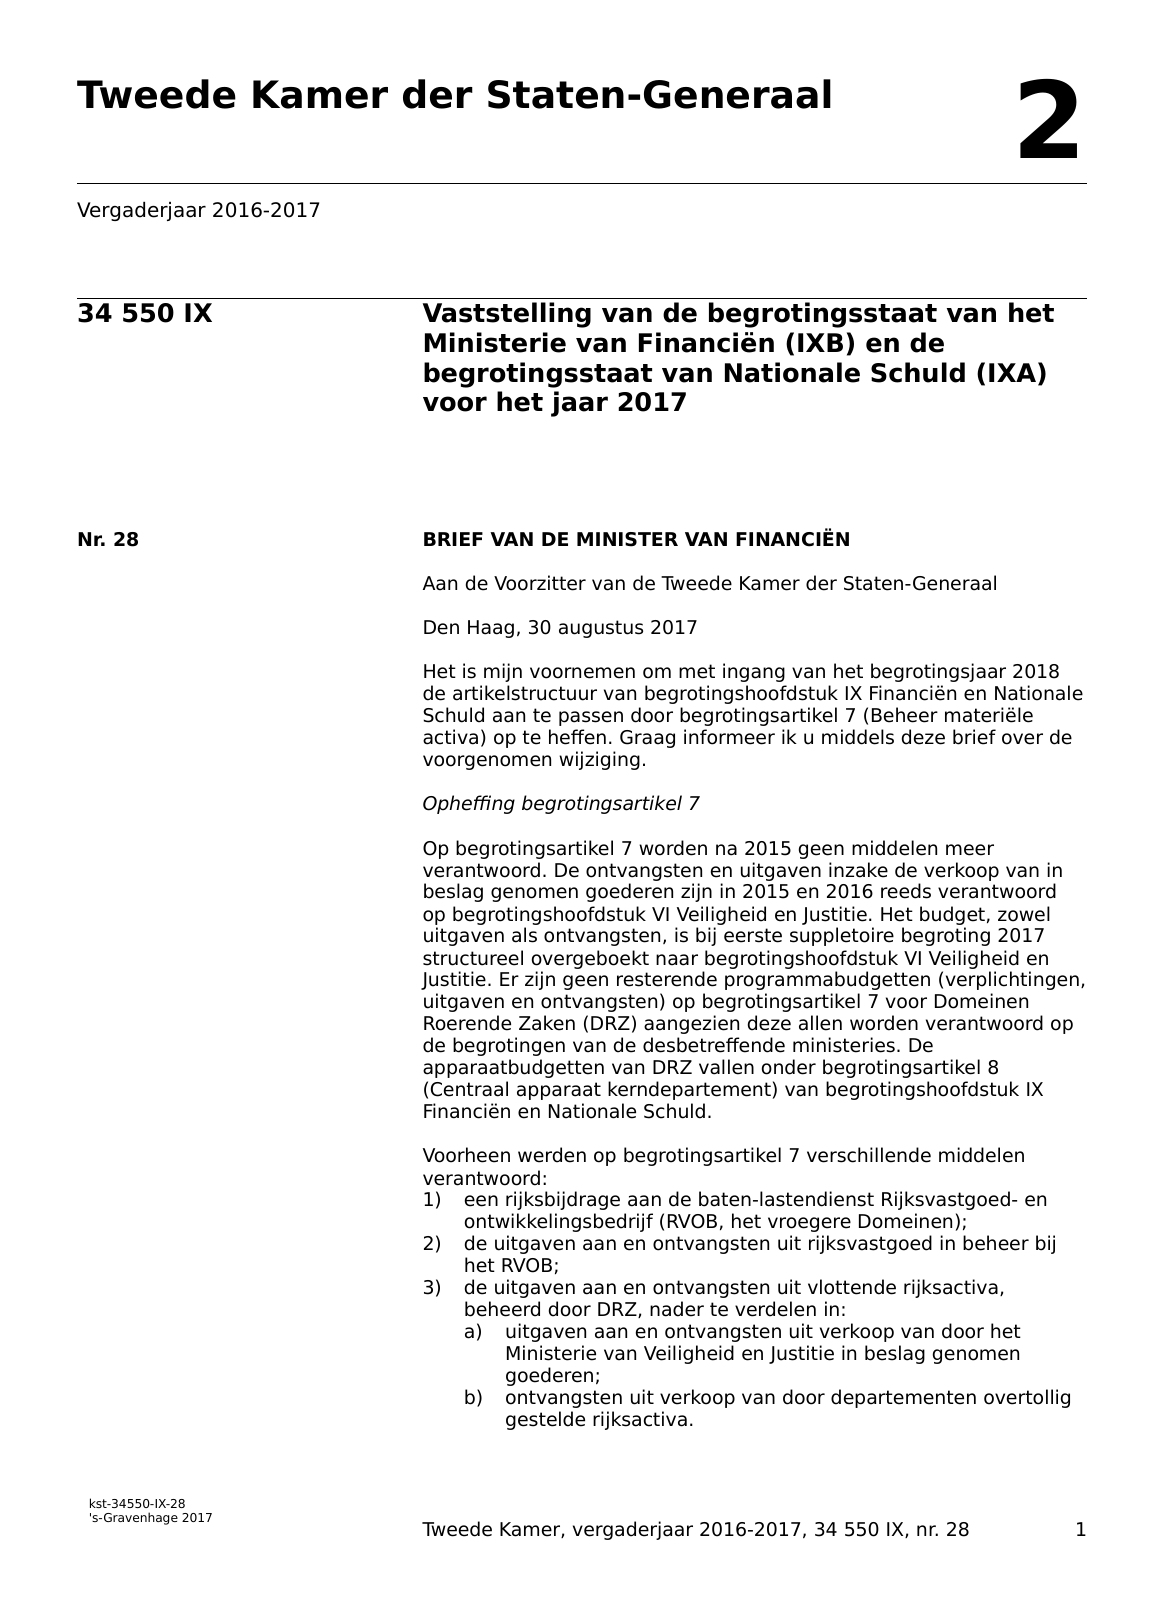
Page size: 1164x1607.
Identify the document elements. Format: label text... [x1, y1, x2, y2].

text 2) de uitgaven aan en ontvangsten uit rijksvastgoed in beheer bij het RVOB; [422, 1233, 1087, 1277]
text kst-34550-IX-28 [88, 1497, 323, 1511]
table_cell Vergaderjaar 2016-2017 [77, 184, 1087, 298]
subtitle 34 550 IX Vaststelling van de begrotingsstaat van het Ministerie van Financiën (IXB) en de begrotingsstaat van Nationale Schuld (IXA) voor het jaar 2017 [77, 299, 1087, 418]
text a) uitgaven aan en ontvangsten uit verkoop van door het Ministerie van Veiligheid en Justitie in beslag genomen goederen; [464, 1321, 1087, 1387]
subtitle Nr. 28 BRIEF VAN DE MINISTER VAN FINANCIËN [77, 529, 1087, 551]
text Het is mijn voornemen om met ingang van het begrotingsjaar 2018 de artikelstructuur van begrotingshoofdstuk IX Financiën en Nationale Schuld aan te passen door begrotingsartikel 7 (Beheer materiële activa) op te heffen. Graag informeer ik u middels deze brief over de voorgenomen wijziging. [422, 661, 1087, 771]
text 's-Gravenhage 2017 [88, 1511, 323, 1525]
table_header 2 [886, 59, 1087, 183]
text Aan de Voorzitter van de Tweede Kamer der Staten-Generaal [422, 573, 1087, 595]
text 1) een rijksbijdrage aan de baten-lastendienst Rijksvastgoed- en ontwikkelingsbedrijf (RVOB, het vroegere Domeinen); [422, 1189, 1087, 1233]
table_header Tweede Kamer der Staten-Generaal [77, 59, 886, 183]
subtitle Opheffing begrotingsartikel 7 [422, 793, 1087, 815]
text Voorheen werden op begrotingsartikel 7 verschillende middelen verantwoord: [422, 1145, 1087, 1189]
text Den Haag, 30 augustus 2017 [422, 617, 1087, 639]
text 3) de uitgaven aan en ontvangsten uit vlottende rijksactiva, beheerd door DRZ, nader te verdelen in: [422, 1277, 1087, 1321]
text b) ontvangsten uit verkoop van door departementen overtollig gestelde rijksactiva. [464, 1387, 1087, 1431]
text Op begrotingsartikel 7 worden na 2015 geen middelen meer verantwoord. De ontvangsten en uitgaven inzake de verkoop van in beslag genomen goederen zijn in 2015 en 2016 reeds verantwoord op begrotingshoofdstuk VI Veiligheid en Justitie. Het budget, zowel uitgaven als ontvangsten, is bij eerste suppletoire begroting 2017 structureel overgeboekt naar begrotingshoofdstuk VI Veiligheid en Justitie. Er zijn geen resterende programmabudgetten (verplichtingen, uitgaven en ontvangsten) op begrotingsartikel 7 voor Domeinen Roerende Zaken (DRZ) aangezien deze allen worden verantwoord op de begrotingen van de desbetreffende ministeries. De apparaatbudgetten van DRZ vallen onder begrotingsartikel 8 (Centraal apparaat kerndepartement) van begrotingshoofdstuk IX Financiën en Nationale Schuld. [422, 837, 1087, 1123]
